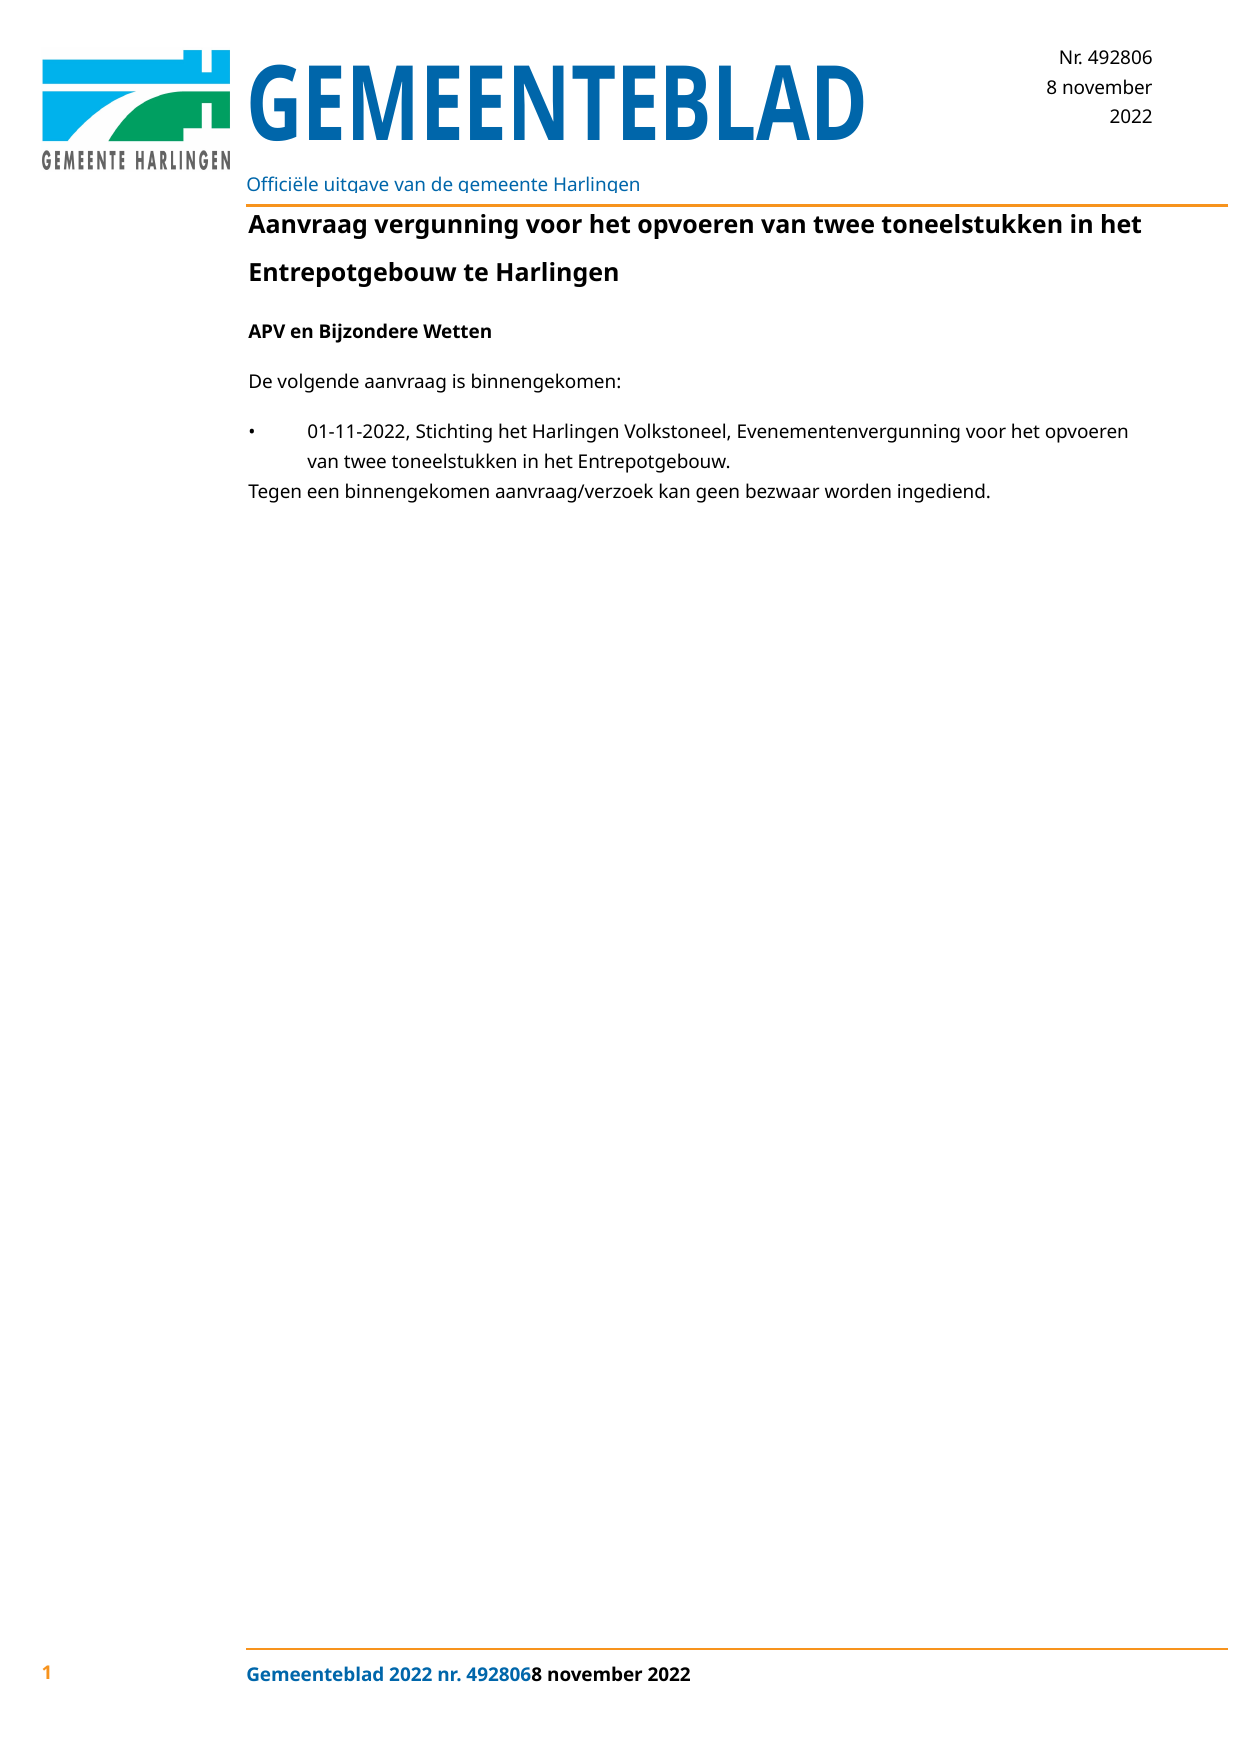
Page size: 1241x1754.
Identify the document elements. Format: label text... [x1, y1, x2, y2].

text Aanvraag vergunning voor het opvoeren van twee toneelstukken in het Entrepotgebouw te Harlingen [248, 207, 1152, 288]
text Tegen een binnengekomen aanvraag/verzoek kan geen bezwaar worden ingediend. [248, 478, 1152, 504]
list 01-11-2022, Stichting het Harlingen Volkstoneel, Evenementenvergunning voor het opvoeren van twee toneelstukken in het Entrepotgebouw. [248, 419, 1152, 474]
text De volgende aanvraag is binnengekomen: [248, 368, 1152, 394]
picture [41, 47, 231, 172]
text APV en Bijzondere Wetten [248, 318, 1152, 344]
